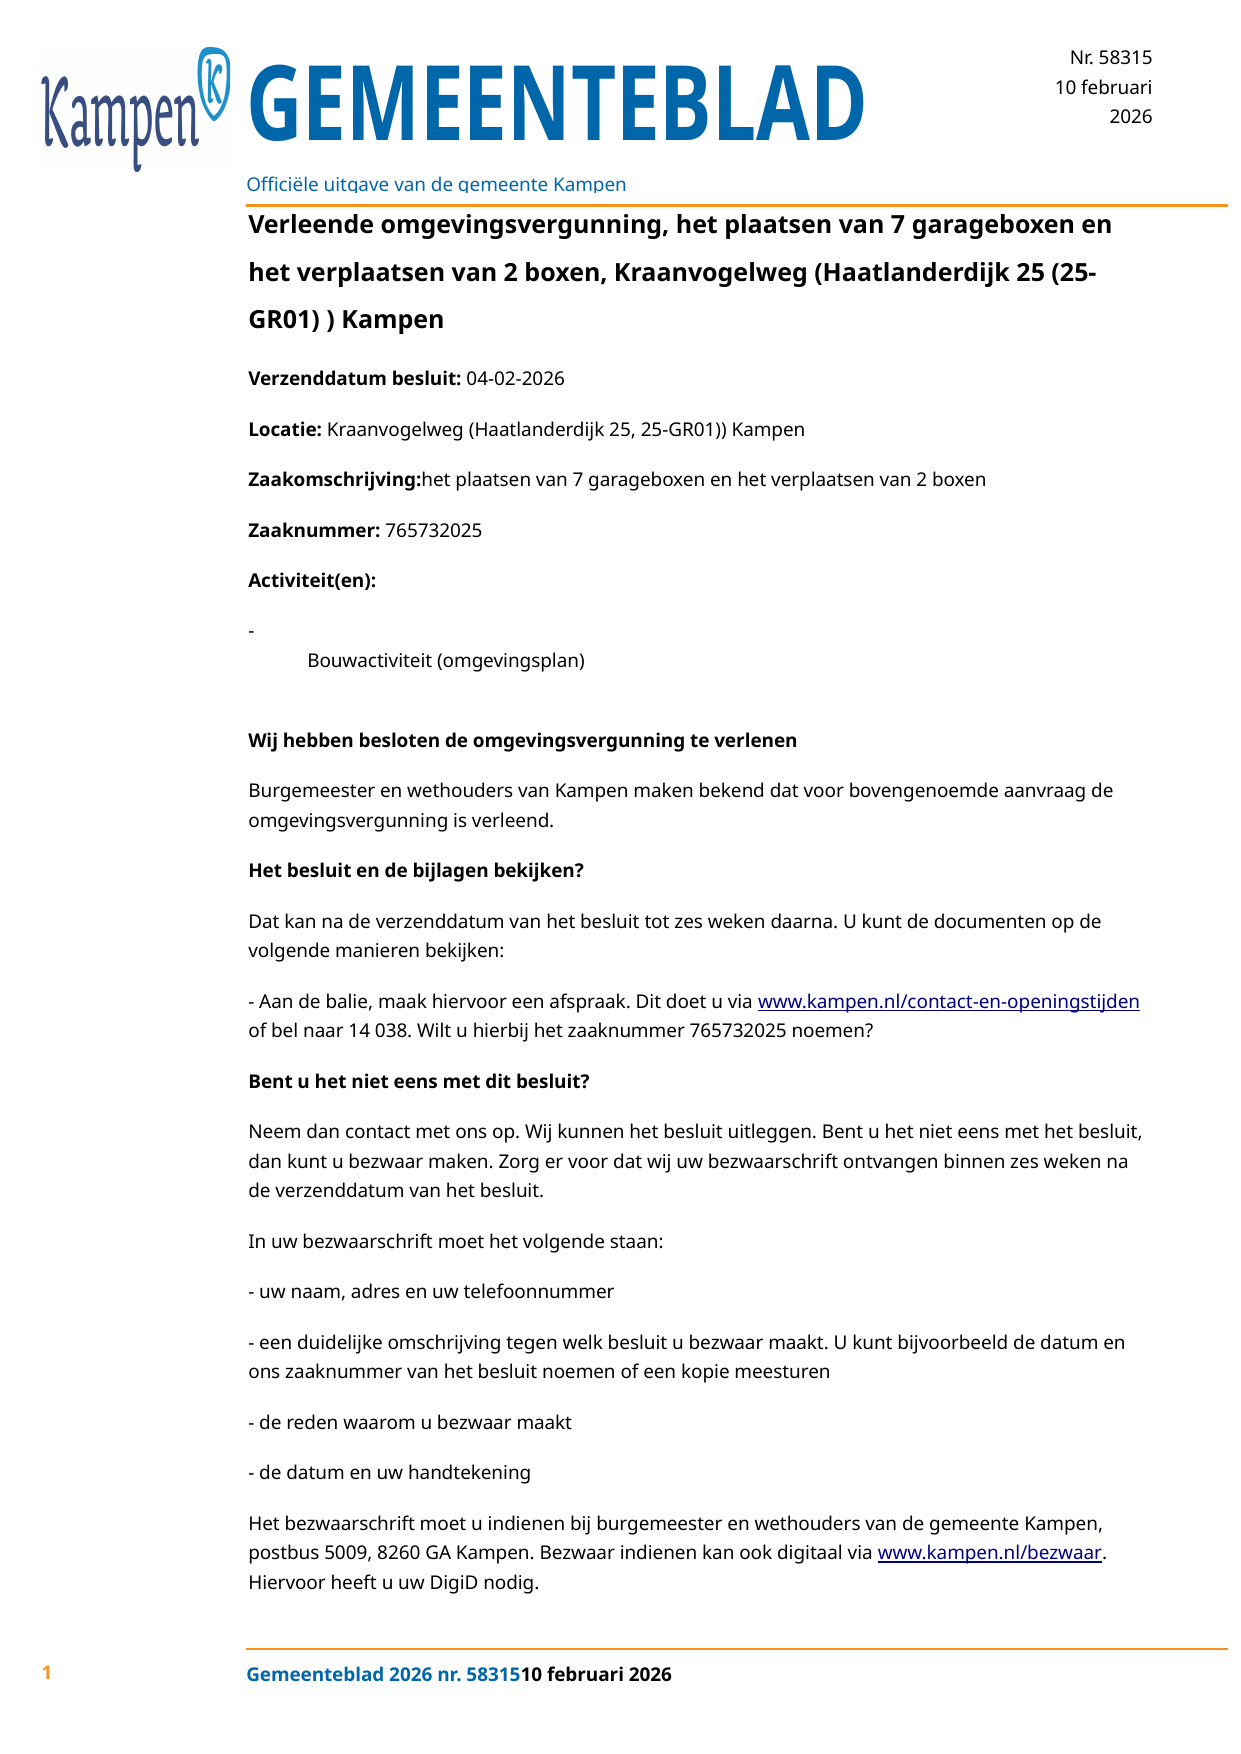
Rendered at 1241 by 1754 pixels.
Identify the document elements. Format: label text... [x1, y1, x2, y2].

text Verzenddatum besluit: 04-02-2026 [248, 366, 1152, 391]
text Wij hebben besloten de omgevingsvergunning te verlenen [248, 727, 1152, 753]
text Verleende omgevingsvergunning, het plaatsen van 7 garageboxen en het verplaatsen van 2 boxen, Kraanvogelweg (Haatlanderdijk 25 (25-GR01) ) Kampen [248, 207, 1152, 336]
text Bent u het niet eens met dit besluit? [248, 1068, 1152, 1094]
text Activiteit(en): [248, 567, 1152, 593]
picture [41, 47, 231, 172]
text - de datum en uw handtekening [248, 1459, 1152, 1485]
text - Aan de balie, maak hiervoor een afspraak. Dit doet u via www.kampen.nl/contact-en-openingstijden of bel naar 14 038. Wilt u hierbij het zaaknummer 765732025 noemen? [248, 988, 1152, 1043]
text Neem dan contact met ons op. Wij kunnen het besluit uitleggen. Bent u het niet eens met het besluit, dan kunt u bezwaar maken. Zorg er voor dat wij uw bezwaarschrift ontvangen binnen zes weken na de verzenddatum van het besluit. [248, 1118, 1152, 1203]
text Het besluit en de bijlagen bekijken? [248, 858, 1152, 883]
text Burgemeester en wethouders van Kampen maken bekend dat voor bovengenoemde aanvraag de omgevingsvergunning is verleend. [248, 778, 1152, 833]
text In uw bezwaarschrift moet het volgende staan: [248, 1228, 1152, 1254]
list Bouwactiviteit (omgevingsplan) [248, 647, 1152, 673]
text Zaakomschrijving:het plaatsen van 7 garageboxen en het verplaatsen van 2 boxen [248, 466, 1152, 492]
text Dat kan na de verzenddatum van het besluit tot zes weken daarna. U kunt de documenten op de volgende manieren bekijken: [248, 908, 1152, 963]
text - uw naam, adres en uw telefoonnummer [248, 1278, 1152, 1304]
text - de reden waarom u bezwaar maakt [248, 1409, 1152, 1434]
text - een duidelijke omschrijving tegen welk besluit u bezwaar maakt. U kunt bijvoorbeeld de datum en ons zaaknummer van het besluit noemen of een kopie meesturen [248, 1329, 1152, 1384]
text Het bezwaarschrift moet u indienen bij burgemeester en wethouders van de gemeente Kampen, postbus 5009, 8260 GA Kampen. Bezwaar indienen kan ook digitaal via www.kampen.nl/bezwaar. Hiervoor heeft u uw DigiD nodig. [248, 1510, 1152, 1594]
text Zaaknummer: 765732025 [248, 517, 1152, 542]
text Locatie: Kraanvogelweg (Haatlanderdijk 25, 25-GR01)) Kampen [248, 416, 1152, 442]
